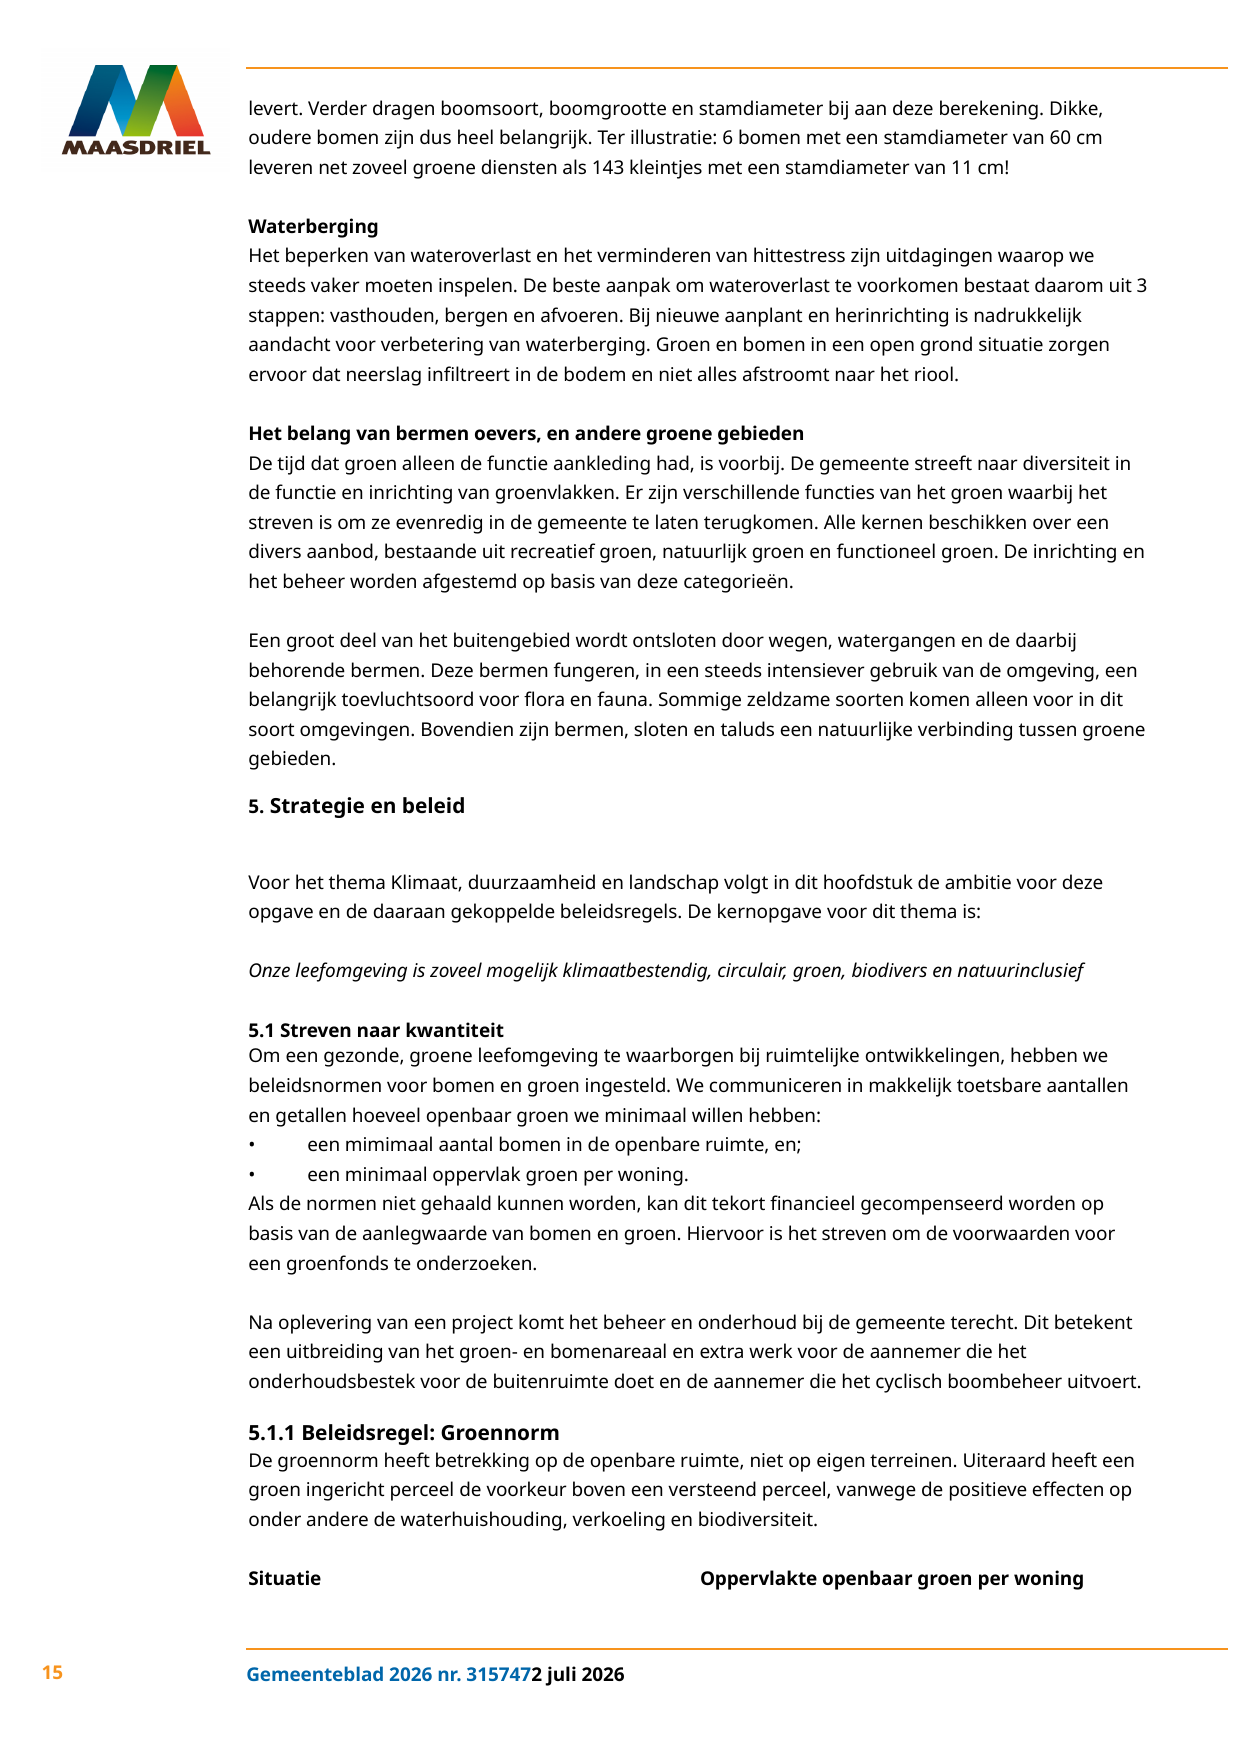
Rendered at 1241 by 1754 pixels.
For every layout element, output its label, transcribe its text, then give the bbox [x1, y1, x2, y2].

text 5.1 Streven naar kwantiteit [248, 1017, 1152, 1043]
text Het belang van bermen oevers, en andere groene gebieden [248, 420, 1152, 446]
picture [41, 47, 231, 172]
text Een groot deel van het buitengebied wordt ontsloten door wegen, watergangen en de daarbij behorende bermen. Deze bermen fungeren, in een steeds intensiever gebruik van de omgeving, een belangrijk toevluchtsoord voor flora en fauna. Sommige zeldzame soorten komen alleen voor in dit soort omgevingen. Bovendien zijn bermen, sloten en taluds een natuurlijke verbinding tussen groene gebieden. [248, 627, 1152, 771]
text 5. Strategie en beleid [248, 791, 1152, 820]
text Als de normen niet gehaald kunnen worden, kan dit tekort financieel gecompenseerd worden op basis van de aanlegwaarde van bomen en groen. Hiervoor is het streven om de voorwaarden voor een groenfonds te onderzoeken. [248, 1191, 1152, 1275]
text Onze leefomgeving is zoveel mogelijk klimaatbestendig, circulair, groen, biodivers en natuurinclusief [248, 958, 1152, 983]
table_header Oppervlakte openbaar groen per woning [700, 1565, 1152, 1591]
text De tijd dat groen alleen de functie aankleding had, is voorbij. De gemeente streeft naar diversiteit in de functie en inrichting van groenvlakken. Er zijn verschillende functies van het groen waarbij het streven is om ze evenredig in de gemeente te laten terugkomen. Alle kernen beschikken over een divers aanbod, bestaande uit recreatief groen, natuurlijk groen en functioneel groen. De inrichting en het beheer worden afgestemd op basis van deze categorieën. [248, 450, 1152, 594]
table_header Situatie [248, 1565, 700, 1591]
text 5.1.1 Beleidsregel: Groennorm [248, 1418, 1152, 1447]
text Waterberging [248, 213, 1152, 239]
list een minimaal oppervlak groen per woning. [248, 1161, 1152, 1187]
text Het beperken van wateroverlast en het verminderen van hittestress zijn uitdagingen waarop we steeds vaker moeten inspelen. De beste aanpak om wateroverlast te voorkomen bestaat daarom uit 3 stappen: vasthouden, bergen en afvoeren. Bij nieuwe aanplant en herinrichting is nadrukkelijk aandacht voor verbetering van waterberging. Groen en bomen in een open grond situatie zorgen ervoor dat neerslag infiltreert in de bodem en niet alles afstroomt naar het riool. [248, 243, 1152, 387]
text Voor het thema Klimaat, duurzaamheid en landschap volgt in dit hoofdstuk de ambitie voor deze opgave en de daaraan gekoppelde beleidsregels. De kernopgave voor dit thema is: [248, 869, 1152, 924]
text De groennorm heeft betrekking op de openbare ruimte, niet op eigen terreinen. Uiteraard heeft een groen ingericht perceel de voorkeur boven een versteend perceel, vanwege de positieve effecten op onder andere de waterhuishouding, verkoeling en biodiversiteit. [248, 1447, 1152, 1532]
text Na oplevering van een project komt het beheer en onderhoud bij de gemeente terecht. Dit betekent een uitbreiding van het groen- en bomenareaal en extra werk voor de aannemer die het onderhoudsbestek voor de buitenruimte doet en de aannemer die het cyclisch boombeheer uitvoert. [248, 1309, 1152, 1394]
list een mimimaal aantal bomen in de openbare ruimte, en; [248, 1131, 1152, 1157]
text Om een gezonde, groene leefomgeving te waarborgen bij ruimtelijke ontwikkelingen, hebben we beleidsnormen voor bomen en groen ingesteld. We communiceren in makkelijk toetsbare aantallen en getallen hoeveel openbaar groen we minimaal willen hebben: [248, 1043, 1152, 1127]
text levert. Verder dragen boomsoort, boomgrootte en stamdiameter bij aan deze berekening. Dikke, oudere bomen zijn dus heel belangrijk. Ter illustratie: 6 bomen met een stamdiameter van 60 cm leveren net zoveel groene diensten als 143 kleintjes met een stamdiameter van 11 cm! [248, 95, 1152, 180]
